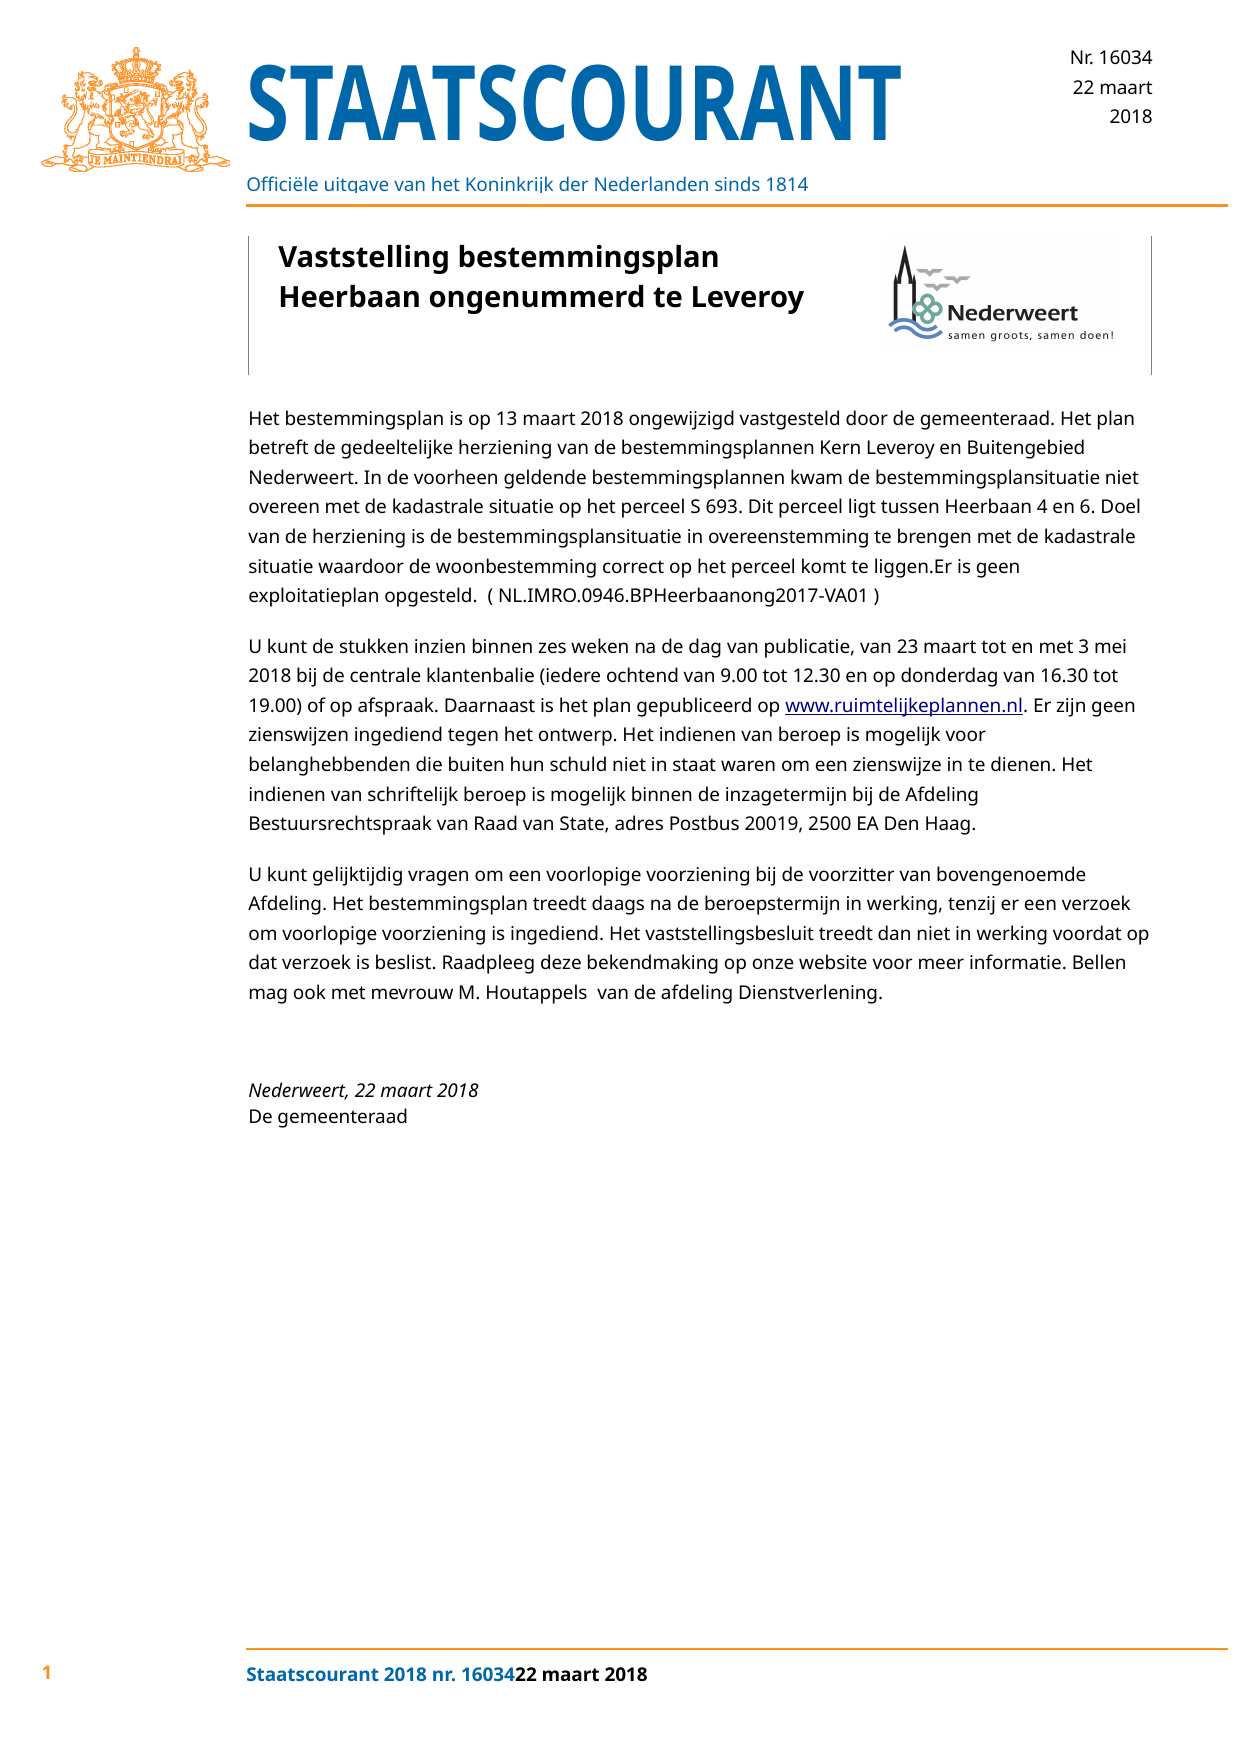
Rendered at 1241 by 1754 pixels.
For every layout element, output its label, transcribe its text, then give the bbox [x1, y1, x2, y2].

table_header Vaststelling bestemmingsplan Heerbaan ongenummerd te Leveroy [249, 236, 850, 375]
text U kunt de stukken inzien binnen zes weken na de dag van publicatie, van 23 maart tot en met 3 mei 2018 bij de centrale klantenbalie (iedere ochtend van 9.00 tot 12.30 en op donderdag van 16.30 tot 19.00) of op afspraak. Daarnaast is het plan gepubliceerd op www.ruimtelijkeplannen.nl. Er zijn geen zienswijzen ingediend tegen het ontwerp. Het indienen van beroep is mogelijk voor belanghebbenden die buiten hun schuld niet in staat waren om een zienswijze in te dienen. Het indienen van schriftelijk beroep is mogelijk binnen de inzagetermijn bij de Afdeling Bestuursrechtspraak van Raad van State, adres Postbus 20019, 2500 EA Den Haag. [248, 633, 1152, 836]
text U kunt gelijktijdig vragen om een voorlopige voorziening bij de voorzitter van bovengenoemde Afdeling. Het bestemmingsplan treedt daags na de beroepstermijn in werking, tenzij er een verzoek om voorlopige voorziening is ingediend. Het vaststellingsbesluit treedt dan niet in werking voordat op dat verzoek is beslist. Raadpleeg deze bekendmaking op onze website voor meer informatie. Bellen mag ook met mevrouw M. Houtappels van de afdeling Dienstverlening. [248, 861, 1152, 1005]
text Nederweert, 22 maart 2018 [248, 1077, 1152, 1103]
picture [41, 47, 231, 172]
text Het bestemmingsplan is op 13 maart 2018 ongewijzigd vastgesteld door de gemeenteraad. Het plan betreft de gedeeltelijke herziening van de bestemmingsplannen Kern Leveroy en Buitengebied Nederweert. In de voorheen geldende bestemmingsplannen kwam de bestemmingsplansituatie niet overeen met de kadastrale situatie op het perceel S 693. Dit perceel ligt tussen Heerbaan 4 en 6. Doel van de herziening is de bestemmingsplansituatie in overeenstemming te brengen met de kadastrale situatie waardoor de woonbestemming correct op het perceel komt te liggen.Er is geen exploitatieplan opgesteld. ( NL.IMRO.0946.BPHeerbaanong2017-VA01 ) [248, 405, 1152, 608]
picture [882, 236, 1119, 350]
table_header [850, 236, 1151, 375]
text De gemeenteraad [248, 1103, 1152, 1129]
